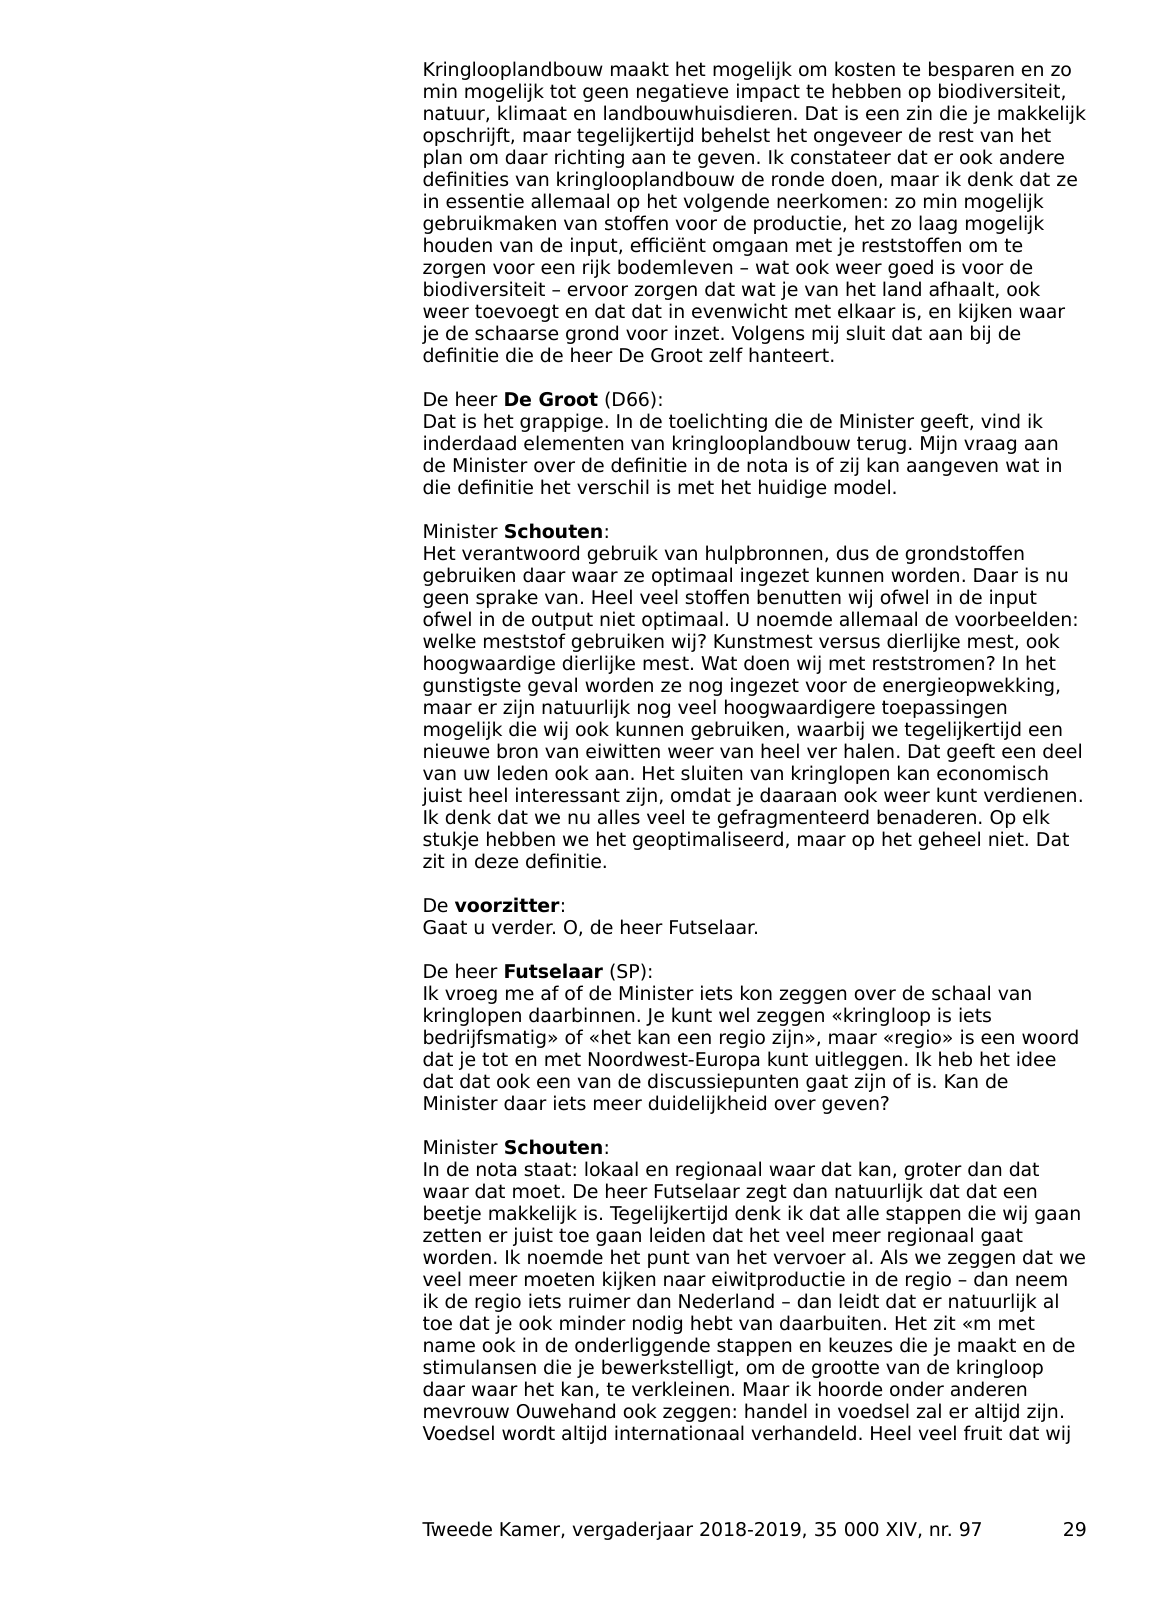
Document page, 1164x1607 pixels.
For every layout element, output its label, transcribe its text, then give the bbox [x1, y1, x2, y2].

text In de nota staat: lokaal en regionaal waar dat kan, groter dan dat waar dat moet. De heer Futselaar zegt dan natuurlijk dat dat een beetje makkelijk is. Tegelijkertijd denk ik dat alle stappen die wij gaan zetten er juist toe gaan leiden dat het veel meer regionaal gaat worden. Ik noemde het punt van het vervoer al. Als we zeggen dat we veel meer moeten kijken naar eiwitproductie in de regio – dan neem ik de regio iets ruimer dan Nederland – dan leidt dat er natuurlijk al toe dat je ook minder nodig hebt van daarbuiten. Het zit «m met name ook in de onderliggende stappen en keuzes die je maakt en de stimulansen die je bewerkstelligt, om de grootte van de kringloop daar waar het kan, te verkleinen. Maar ik hoorde onder anderen mevrouw Ouwehand ook zeggen: handel in voedsel zal er altijd zijn. Voedsel wordt altijd internationaal verhandeld. Heel veel fruit dat wij [422, 1159, 1087, 1445]
text Dat is het grappige. In de toelichting die de Minister geeft, vind ik inderdaad elementen van kringlooplandbouw terug. Mijn vraag aan de Minister over de definitie in de nota is of zij kan aangeven wat in die definitie het verschil is met het huidige model. [422, 411, 1087, 499]
text Gaat u verder. O, de heer Futselaar. [422, 917, 1087, 939]
text De voorzitter: [422, 895, 1087, 917]
text Ik vroeg me af of de Minister iets kon zeggen over de schaal van kringlopen daarbinnen. Je kunt wel zeggen «kringloop is iets bedrijfsmatig» of «het kan een regio zijn», maar «regio» is een woord dat je tot en met Noordwest-Europa kunt uitleggen. Ik heb het idee dat dat ook een van de discussiepunten gaat zijn of is. Kan de Minister daar iets meer duidelijkheid over geven? [422, 983, 1087, 1115]
text Minister Schouten: [422, 521, 1087, 543]
text Kringlooplandbouw maakt het mogelijk om kosten te besparen en zo min mogelijk tot geen negatieve impact te hebben op biodiversiteit, natuur, klimaat en landbouwhuisdieren. Dat is een zin die je makkelijk opschrijft, maar tegelijkertijd behelst het ongeveer de rest van het plan om daar richting aan te geven. Ik constateer dat er ook andere definities van kringlooplandbouw de ronde doen, maar ik denk dat ze in essentie allemaal op het volgende neerkomen: zo min mogelijk gebruikmaken van stoffen voor de productie, het zo laag mogelijk houden van de input, efficiënt omgaan met je reststoffen om te zorgen voor een rijk bodemleven – wat ook weer goed is voor de biodiversiteit – ervoor zorgen dat wat je van het land afhaalt, ook weer toevoegt en dat dat in evenwicht met elkaar is, en kijken waar je de schaarse grond voor inzet. Volgens mij sluit dat aan bij de definitie die de heer De Groot zelf hanteert. [422, 59, 1087, 367]
text Minister Schouten: [422, 1137, 1087, 1159]
text De heer Futselaar (SP): [422, 961, 1087, 983]
text De heer De Groot (D66): [422, 389, 1087, 411]
text Het verantwoord gebruik van hulpbronnen, dus de grondstoffen gebruiken daar waar ze optimaal ingezet kunnen worden. Daar is nu geen sprake van. Heel veel stoffen benutten wij ofwel in de input ofwel in de output niet optimaal. U noemde allemaal de voorbeelden: welke meststof gebruiken wij? Kunstmest versus dierlijke mest, ook hoogwaardige dierlijke mest. Wat doen wij met reststromen? In het gunstigste geval worden ze nog ingezet voor de energieopwekking, maar er zijn natuurlijk nog veel hoogwaardigere toepassingen mogelijk die wij ook kunnen gebruiken, waarbij we tegelijkertijd een nieuwe bron van eiwitten weer van heel ver halen. Dat geeft een deel van uw leden ook aan. Het sluiten van kringlopen kan economisch juist heel interessant zijn, omdat je daaraan ook weer kunt verdienen. Ik denk dat we nu alles veel te gefragmenteerd benaderen. Op elk stukje hebben we het geoptimaliseerd, maar op het geheel niet. Dat zit in deze definitie. [422, 543, 1087, 873]
